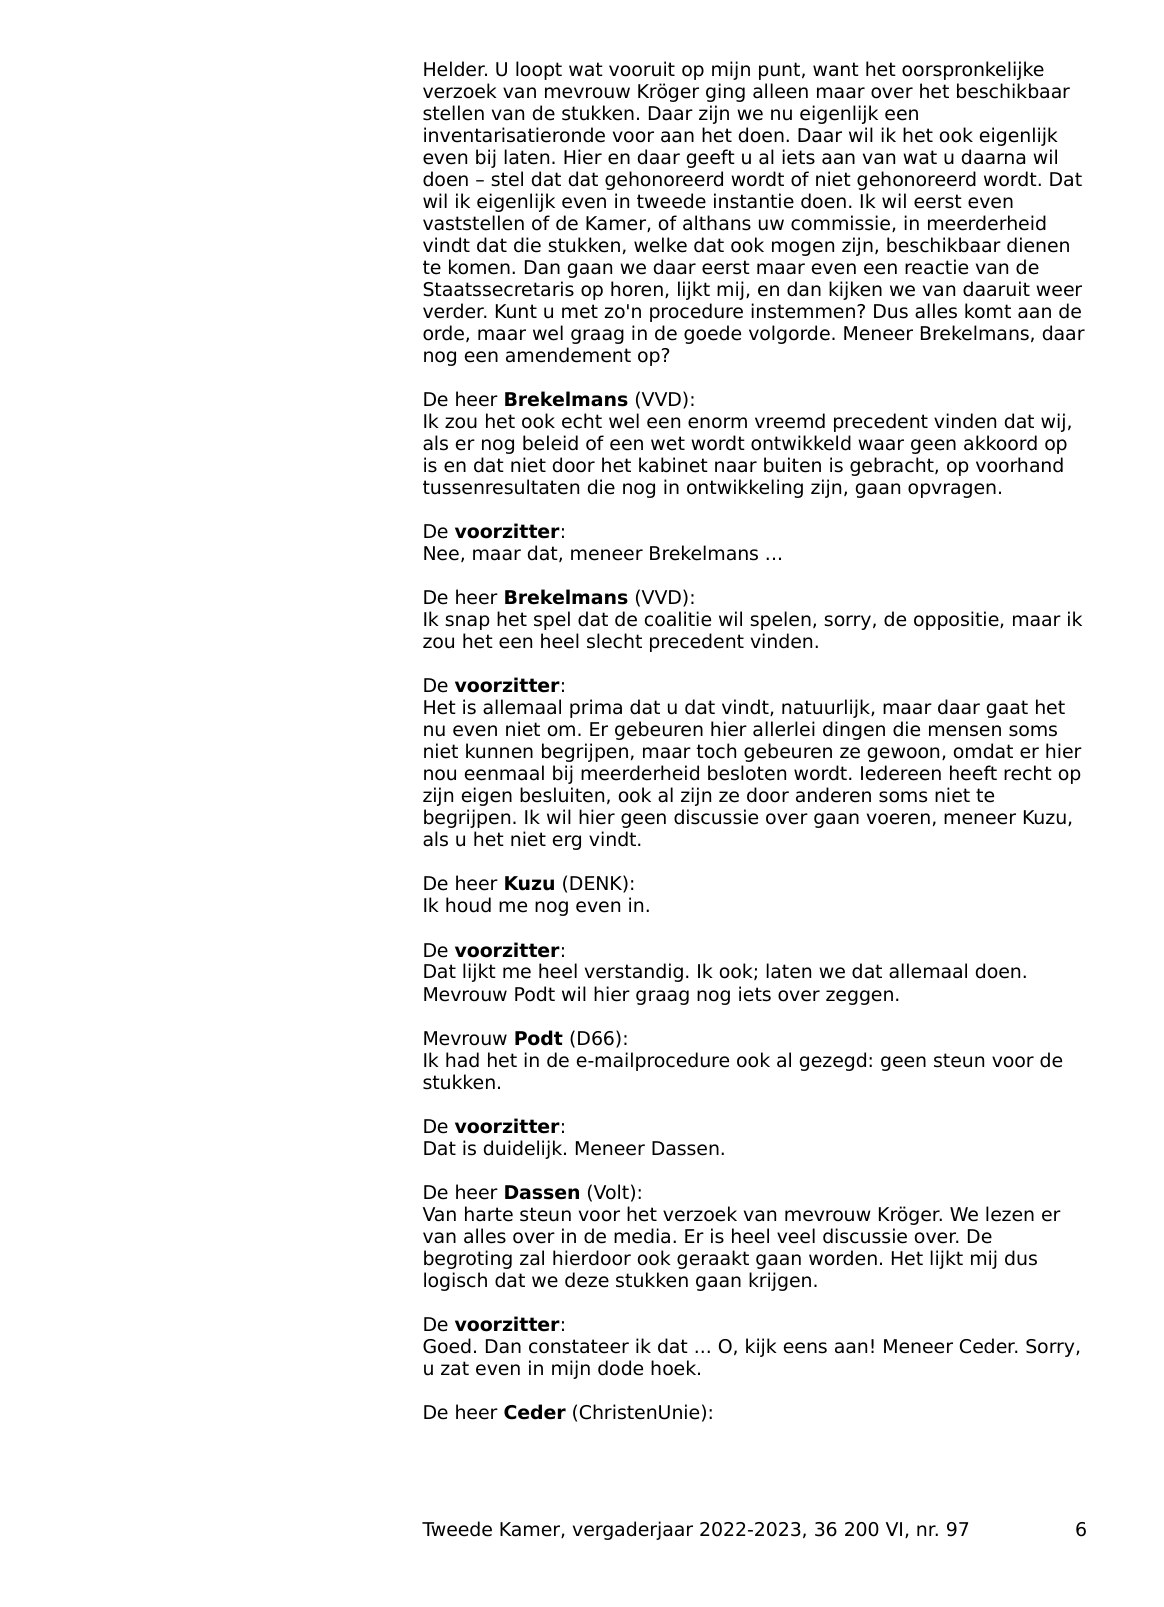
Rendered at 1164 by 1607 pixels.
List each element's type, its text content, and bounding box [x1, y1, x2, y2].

text De heer Brekelmans (VVD): [422, 389, 1087, 411]
text De heer Kuzu (DENK): [422, 873, 1087, 895]
text De voorzitter: [422, 1314, 1087, 1336]
text Ik snap het spel dat de coalitie wil spelen, sorry, de oppositie, maar ik zou het een heel slecht precedent vinden. [422, 609, 1087, 653]
text Het is allemaal prima dat u dat vindt, natuurlijk, maar daar gaat het nu even niet om. Er gebeuren hier allerlei dingen die mensen soms niet kunnen begrijpen, maar toch gebeuren ze gewoon, omdat er hier nou eenmaal bij meerderheid besloten wordt. Iedereen heeft recht op zijn eigen besluiten, ook al zijn ze door anderen soms niet te begrijpen. Ik wil hier geen discussie over gaan voeren, meneer Kuzu, als u het niet erg vindt. [422, 697, 1087, 851]
text De voorzitter: [422, 939, 1087, 961]
text Nee, maar dat, meneer Brekelmans ... [422, 543, 1087, 565]
text De heer Ceder (ChristenUnie): [422, 1402, 1087, 1424]
text Mevrouw Podt (D66): [422, 1028, 1087, 1049]
text De heer Dassen (Volt): [422, 1182, 1087, 1204]
text Helder. U loopt wat vooruit op mijn punt, want het oorspronkelijke verzoek van mevrouw Kröger ging alleen maar over het beschikbaar stellen van de stukken. Daar zijn we nu eigenlijk een inventarisatieronde voor aan het doen. Daar wil ik het ook eigenlijk even bij laten. Hier en daar geeft u al iets aan van wat u daarna wil doen – stel dat dat gehonoreerd wordt of niet gehonoreerd wordt. Dat wil ik eigenlijk even in tweede instantie doen. Ik wil eerst even vaststellen of de Kamer, of althans uw commissie, in meerderheid vindt dat die stukken, welke dat ook mogen zijn, beschikbaar dienen te komen. Dan gaan we daar eerst maar even een reactie van de Staatssecretaris op horen, lijkt mij, en dan kijken we van daaruit weer verder. Kunt u met zo'n procedure instemmen? Dus alles komt aan de orde, maar wel graag in de goede volgorde. Meneer Brekelmans, daar nog een amendement op? [422, 59, 1087, 367]
text Ik had het in de e-mailprocedure ook al gezegd: geen steun voor de stukken. [422, 1049, 1087, 1093]
text De voorzitter: [422, 675, 1087, 697]
text De heer Brekelmans (VVD): [422, 587, 1087, 609]
text Goed. Dan constateer ik dat ... O, kijk eens aan! Meneer Ceder. Sorry, u zat even in mijn dode hoek. [422, 1336, 1087, 1380]
text Dat lijkt me heel verstandig. Ik ook; laten we dat allemaal doen. Mevrouw Podt wil hier graag nog iets over zeggen. [422, 961, 1087, 1005]
text Ik houd me nog even in. [422, 895, 1087, 917]
text Ik zou het ook echt wel een enorm vreemd precedent vinden dat wij, als er nog beleid of een wet wordt ontwikkeld waar geen akkoord op is en dat niet door het kabinet naar buiten is gebracht, op voorhand tussenresultaten die nog in ontwikkeling zijn, gaan opvragen. [422, 411, 1087, 499]
text De voorzitter: [422, 1116, 1087, 1138]
text Dat is duidelijk. Meneer Dassen. [422, 1138, 1087, 1160]
text Van harte steun voor het verzoek van mevrouw Kröger. We lezen er van alles over in de media. Er is heel veel discussie over. De begroting zal hierdoor ook geraakt gaan worden. Het lijkt mij dus logisch dat we deze stukken gaan krijgen. [422, 1204, 1087, 1292]
text De voorzitter: [422, 521, 1087, 543]
